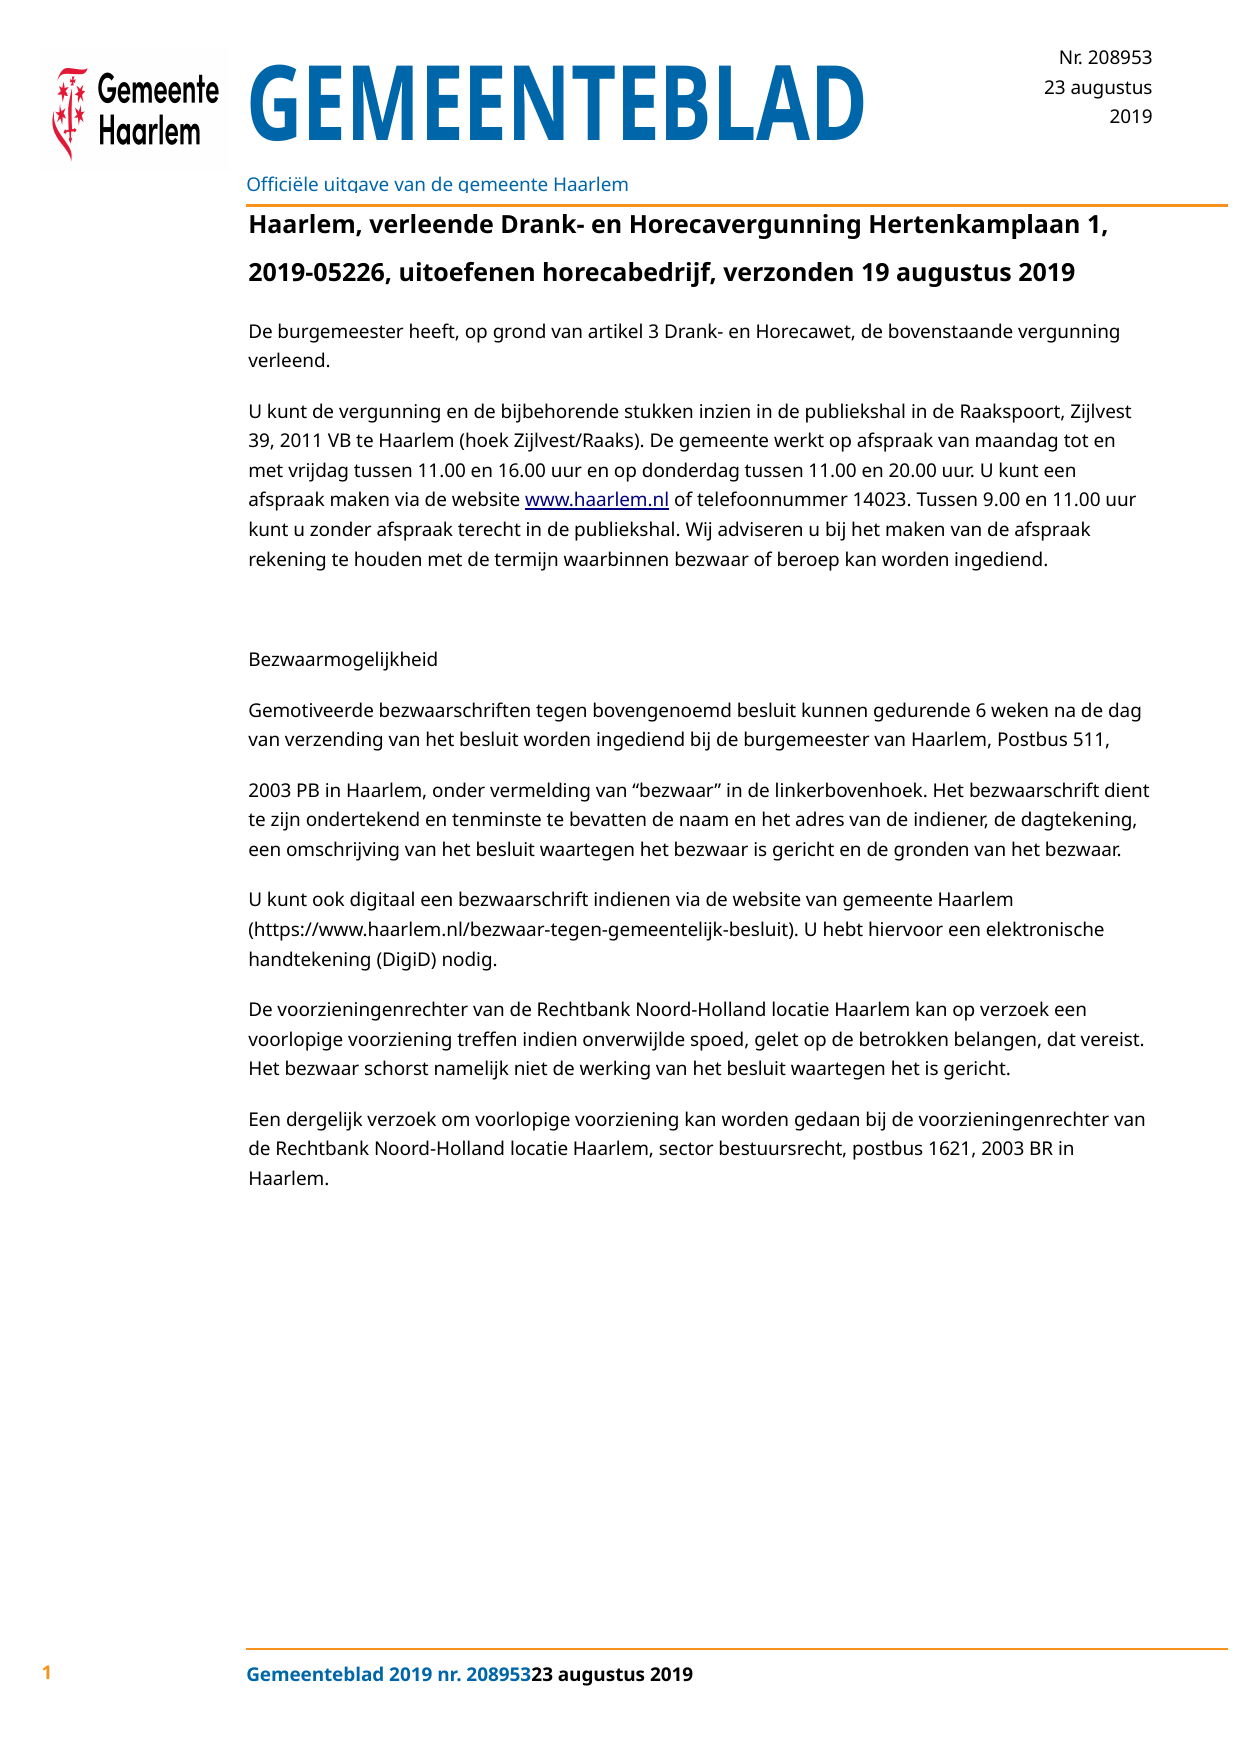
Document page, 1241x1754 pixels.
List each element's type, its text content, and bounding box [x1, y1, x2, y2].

text U kunt ook digitaal een bezwaarschrift indienen via de website van gemeente Haarlem (https://www.haarlem.nl/bezwaar-tegen-gemeentelijk-besluit). U hebt hiervoor een elektronische handtekening (DigiD) nodig. [248, 887, 1152, 972]
text De voorzieningenrechter van de Rechtbank Noord-Holland locatie Haarlem kan op verzoek een voorlopige voorziening treffen indien onverwijlde spoed, gelet op de betrokken belangen, dat vereist. Het bezwaar schorst namelijk niet de werking van het besluit waartegen het is gericht. [248, 996, 1152, 1081]
text Een dergelijk verzoek om voorlopige voorziening kan worden gedaan bij de voorzieningenrechter van de Rechtbank Noord-Holland locatie Haarlem, sector bestuursrecht, postbus 1621, 2003 BR in Haarlem. [248, 1106, 1152, 1191]
text U kunt de vergunning en de bijbehorende stukken inzien in de publiekshal in de Raakspoort, Zijlvest 39, 2011 VB te Haarlem (hoek Zijlvest/Raaks). De gemeente werkt op afspraak van maandag tot en met vrijdag tussen 11.00 en 16.00 uur en op donderdag tussen 11.00 en 20.00 uur. U kunt een afspraak maken via de website www.haarlem.nl of telefoonnummer 14023. Tussen 9.00 en 11.00 uur kunt u zonder afspraak terecht in de publiekshal. Wij adviseren u bij het maken van de afspraak rekening te houden met de termijn waarbinnen bezwaar of beroep kan worden ingediend. [248, 398, 1152, 572]
text Haarlem, verleende Drank- en Horecavergunning Hertenkamplaan 1, 2019-05226, uitoefenen horecabedrijf, verzonden 19 augustus 2019 [248, 207, 1152, 288]
picture [41, 47, 231, 172]
text Gemotiveerde bezwaarschriften tegen bovengenoemd besluit kunnen gedurende 6 weken na de dag van verzending van het besluit worden ingediend bij de burgemeester van Haarlem, Postbus 511, [248, 697, 1152, 752]
text De burgemeester heeft, op grond van artikel 3 Drank- en Horecawet, de bovenstaande vergunning verleend. [248, 318, 1152, 373]
text 2003 PB in Haarlem, onder vermelding van “bezwaar” in de linkerbovenhoek. Het bezwaarschrift dient te zijn ondertekend en tenminste te bevatten de naam en het adres van de indiener, de dagtekening, een omschrijving van het besluit waartegen het bezwaar is gericht en de gronden van het bezwaar. [248, 777, 1152, 862]
text Bezwaarmogelijkheid [248, 647, 1152, 672]
